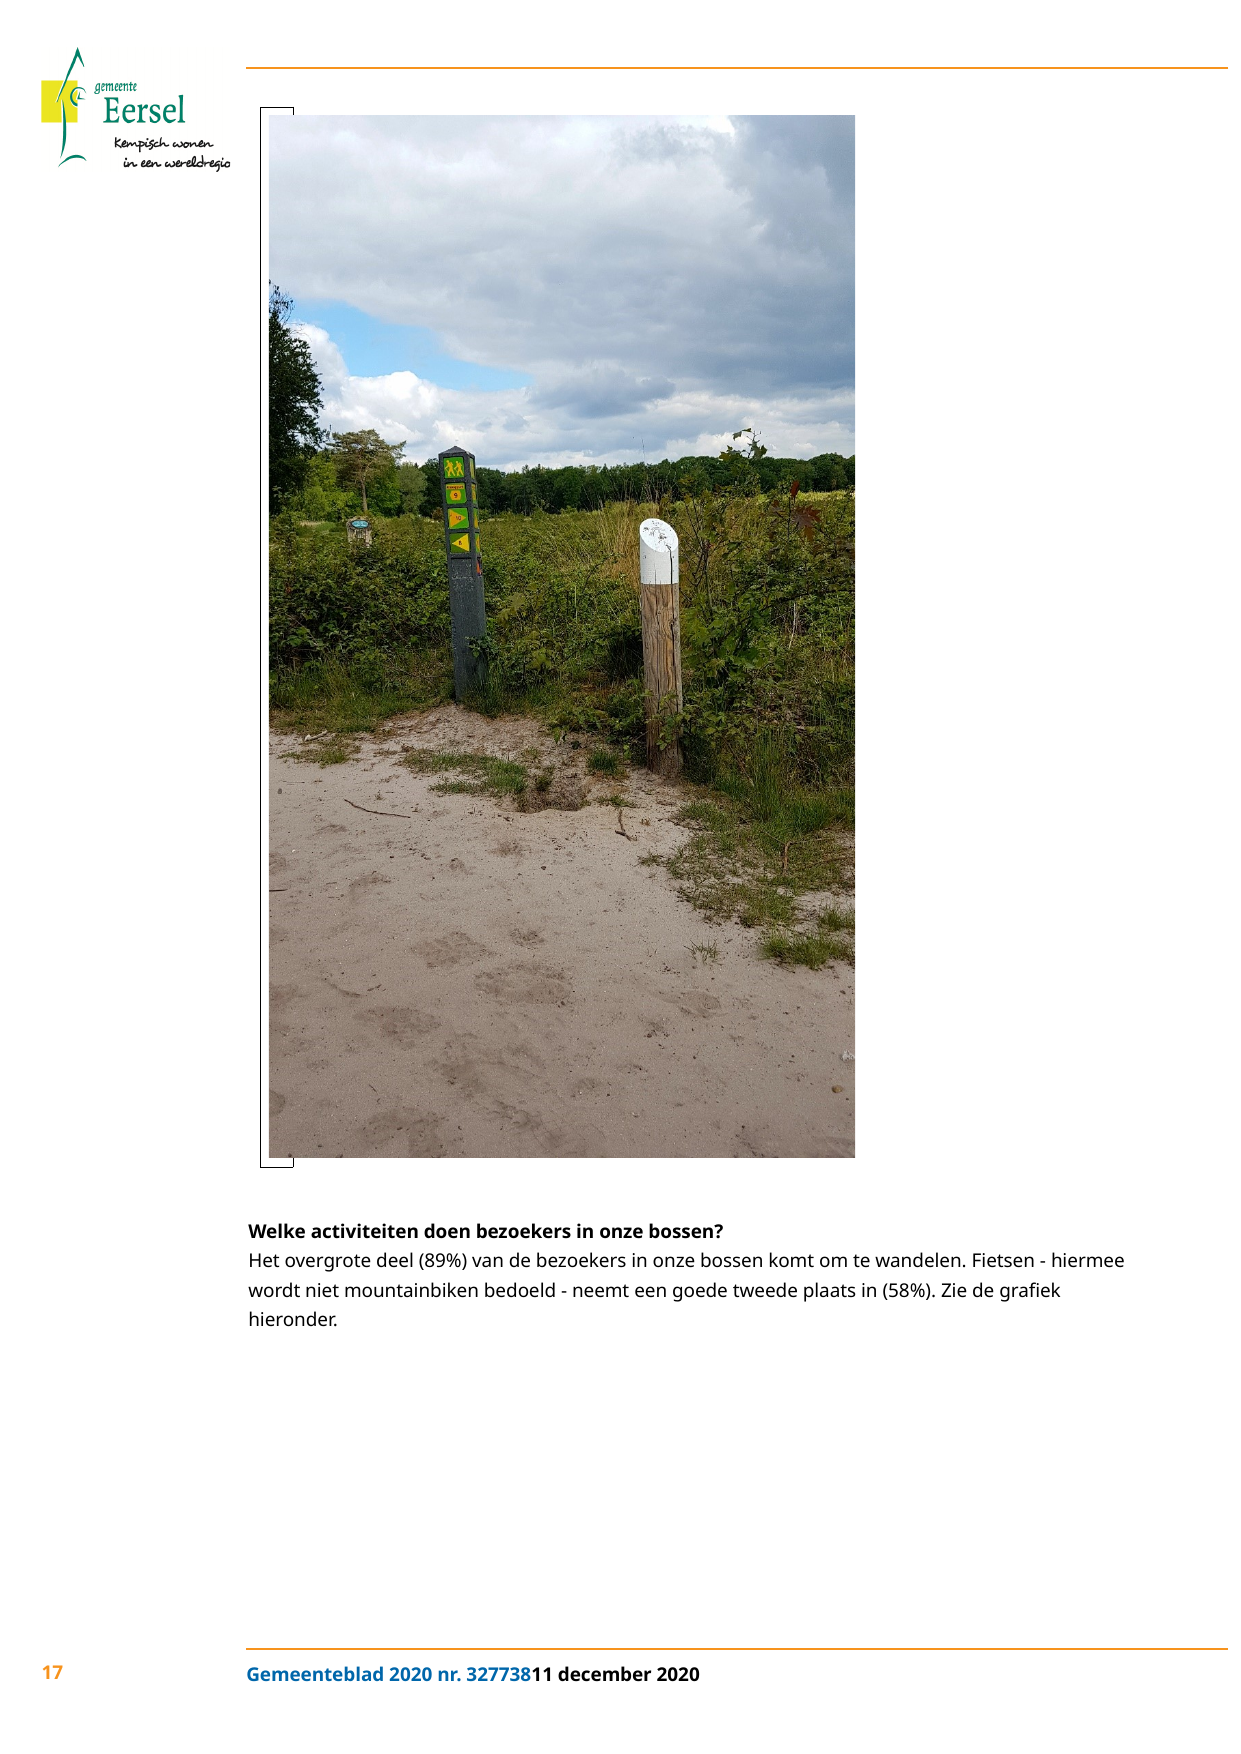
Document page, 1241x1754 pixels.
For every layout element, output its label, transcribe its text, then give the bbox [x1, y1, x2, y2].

text Het overgrote deel (89%) van de bezoekers in onze bossen komt om te wandelen. Fietsen - hiermee wordt niet mountainbiken bedoeld - neemt een goede tweede plaats in (58%). Zie de grafiek hieronder. [248, 1247, 1152, 1332]
picture [268, 115, 856, 1158]
text Welke activiteiten doen bezoekers in onze bossen? [248, 1218, 1152, 1243]
picture [41, 47, 231, 172]
